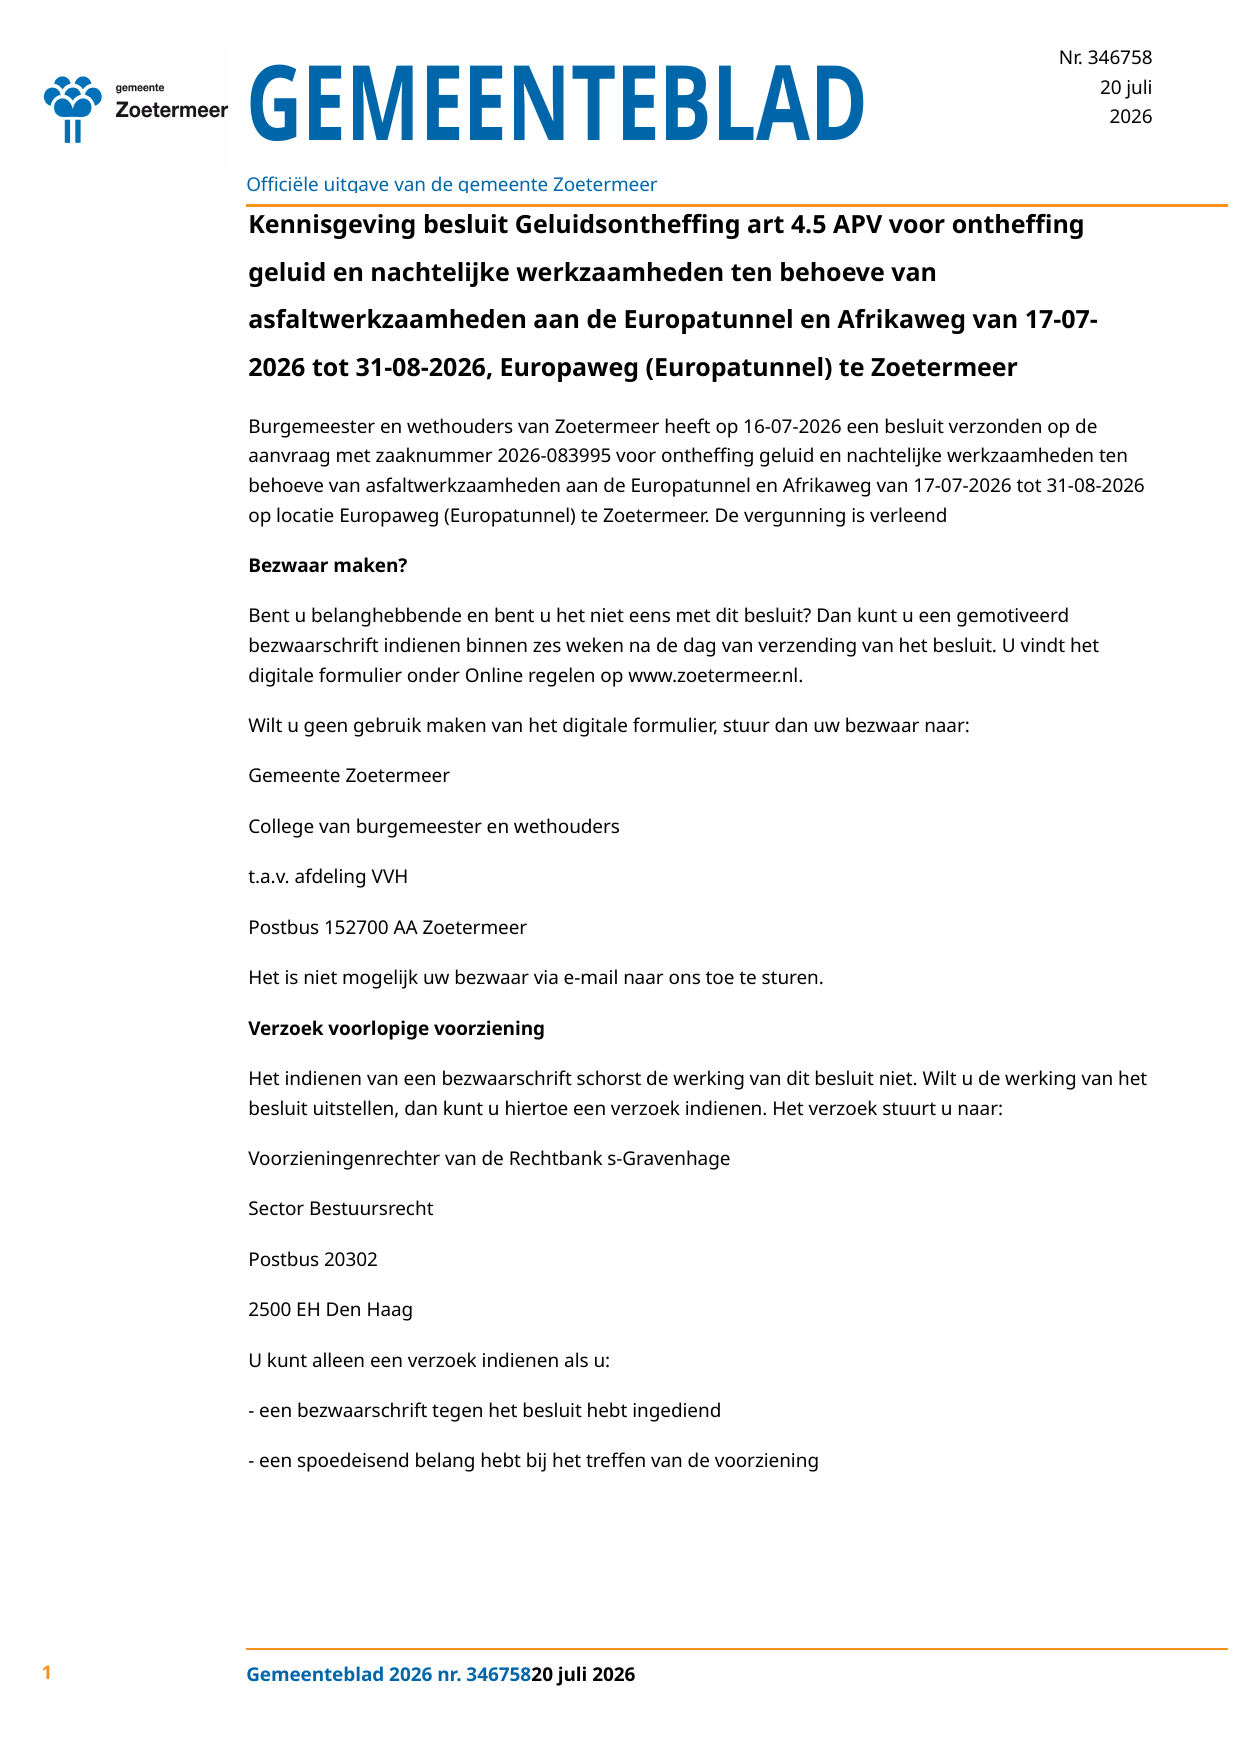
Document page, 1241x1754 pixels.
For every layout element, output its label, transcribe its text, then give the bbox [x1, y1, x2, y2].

text Bezwaar maken? [248, 552, 1152, 578]
text Postbus 20302 [248, 1246, 1152, 1272]
text Postbus 152700 AA Zoetermeer [248, 914, 1152, 940]
text Het indienen van een bezwaarschrift schorst de werking van dit besluit niet. Wilt u de werking van het besluit uitstellen, dan kunt u hiertoe een verzoek indienen. Het verzoek stuurt u naar: [248, 1065, 1152, 1121]
text - een bezwaarschrift tegen het besluit hebt ingediend [248, 1397, 1152, 1423]
text Kennisgeving besluit Geluidsontheffing art 4.5 APV voor ontheffing geluid en nachtelijke werkzaamheden ten behoeve van asfaltwerkzaamheden aan de Europatunnel en Afrikaweg van 17-07-2026 tot 31-08-2026, Europaweg (Europatunnel) te Zoetermeer [248, 207, 1152, 384]
text Gemeente Zoetermeer [248, 763, 1152, 788]
text Voorzieningenrechter van de Rechtbank s-Gravenhage [248, 1145, 1152, 1171]
text - een spoedeisend belang hebt bij het treffen van de voorziening [248, 1448, 1152, 1473]
text t.a.v. afdeling VVH [248, 863, 1152, 889]
text Verzoek voorlopige voorziening [248, 1015, 1152, 1041]
text Wilt u geen gebruik maken van het digitale formulier, stuur dan uw bezwaar naar: [248, 712, 1152, 738]
text Bent u belanghebbende en bent u het niet eens met dit besluit? Dan kunt u een gemotiveerd bezwaarschrift indienen binnen zes weken na de dag van verzending van het besluit. U vindt het digitale formulier onder Online regelen op www.zoetermeer.nl. [248, 603, 1152, 688]
text Burgemeester en wethouders van Zoetermeer heeft op 16-07-2026 een besluit verzonden op de aanvraag met zaaknummer 2026-083995 voor ontheffing geluid en nachtelijke werkzaamheden ten behoeve van asfaltwerkzaamheden aan de Europatunnel en Afrikaweg van 17-07-2026 tot 31-08-2026 op locatie Europaweg (Europatunnel) te Zoetermeer. De vergunning is verleend [248, 413, 1152, 528]
text 2500 EH Den Haag [248, 1296, 1152, 1322]
text Sector Bestuursrecht [248, 1196, 1152, 1221]
text Het is niet mogelijk uw bezwaar via e-mail naar ons toe te sturen. [248, 964, 1152, 990]
text College van burgemeester en wethouders [248, 813, 1152, 839]
text U kunt alleen een verzoek indienen als u: [248, 1347, 1152, 1373]
picture [41, 47, 231, 172]
